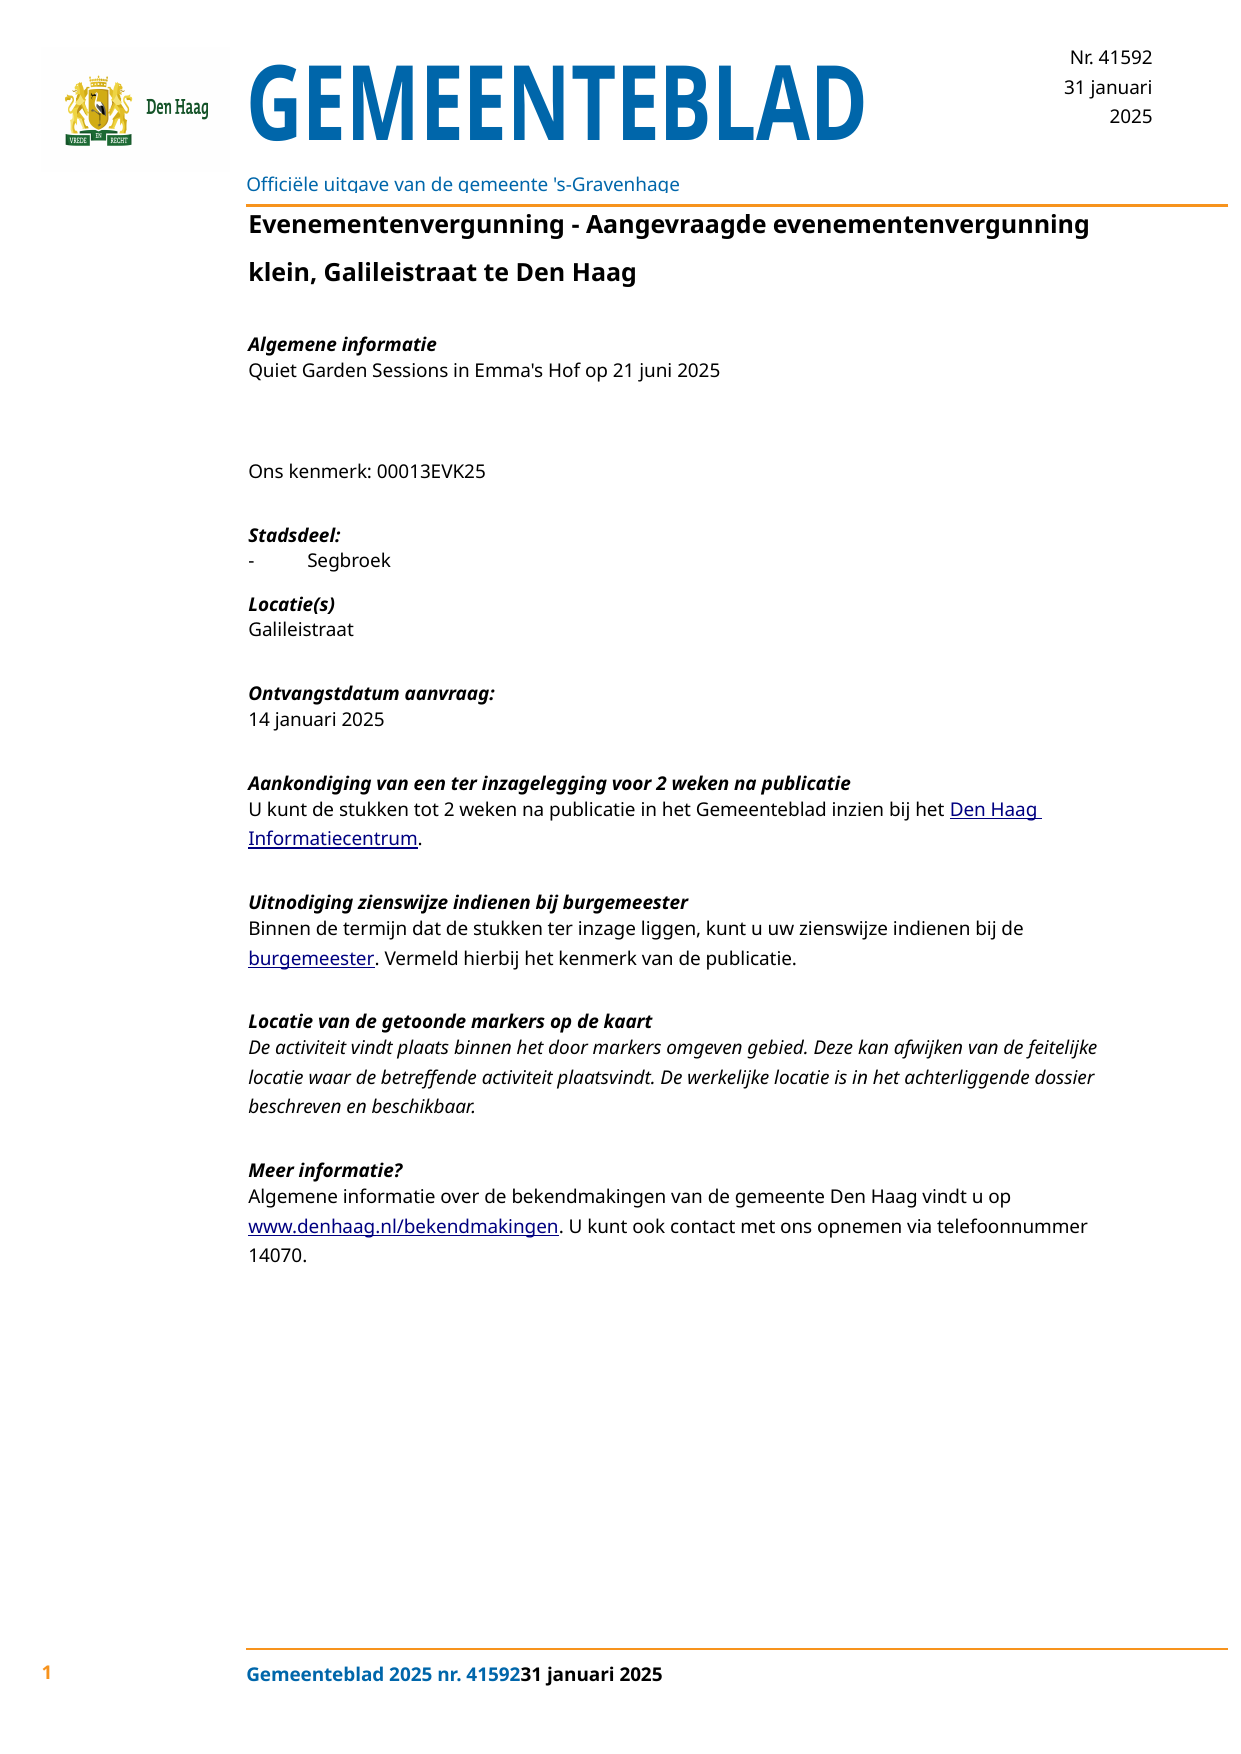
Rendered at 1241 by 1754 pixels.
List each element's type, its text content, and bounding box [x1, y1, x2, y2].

text Algemene informatie [248, 331, 1152, 357]
picture [41, 47, 231, 172]
text De activiteit vindt plaats binnen het door markers omgeven gebied. Deze kan afwijken van de feitelijke locatie waar de betreffende activiteit plaatsvindt. De werkelijke locatie is in het achterliggende dossier beschreven en beschikbaar. [248, 1034, 1152, 1119]
text Uitnodiging zienswijze indienen bij burgemeester [248, 889, 1152, 915]
text Binnen de termijn dat de stukken ter inzage liggen, kunt u uw zienswijze indienen bij de burgemeester. Vermeld hierbij het kenmerk van de publicatie. [248, 915, 1152, 971]
text Ontvangstdatum aanvraag: [248, 681, 1152, 706]
list Segbroek [248, 548, 1152, 573]
text Quiet Garden Sessions in Emma's Hof op 21 juni 2025 [248, 357, 1152, 383]
text Ons kenmerk: 00013EVK25 [248, 458, 1152, 484]
text Locatie van de getoonde markers op de kaart [248, 1009, 1152, 1034]
text Galileistraat [248, 617, 1152, 642]
text U kunt de stukken tot 2 weken na publicatie in het Gemeenteblad inzien bij het Den Haag Informatiecentrum. [248, 796, 1152, 851]
text Aankondiging van een ter inzagelegging voor 2 weken na publicatie [248, 770, 1152, 796]
text 14 januari 2025 [248, 706, 1152, 732]
text Locatie(s) [248, 591, 1152, 617]
text Algemene informatie over de bekendmakingen van de gemeente Den Haag vindt u op www.denhaag.nl/bekendmakingen. U kunt ook contact met ons opnemen via telefoonnummer 14070. [248, 1183, 1152, 1268]
text Evenementenvergunning - Aangevraagde evenementenvergunning klein, Galileistraat te Den Haag [248, 207, 1152, 288]
text Meer informatie? [248, 1158, 1152, 1183]
text Stadsdeel: [248, 522, 1152, 548]
